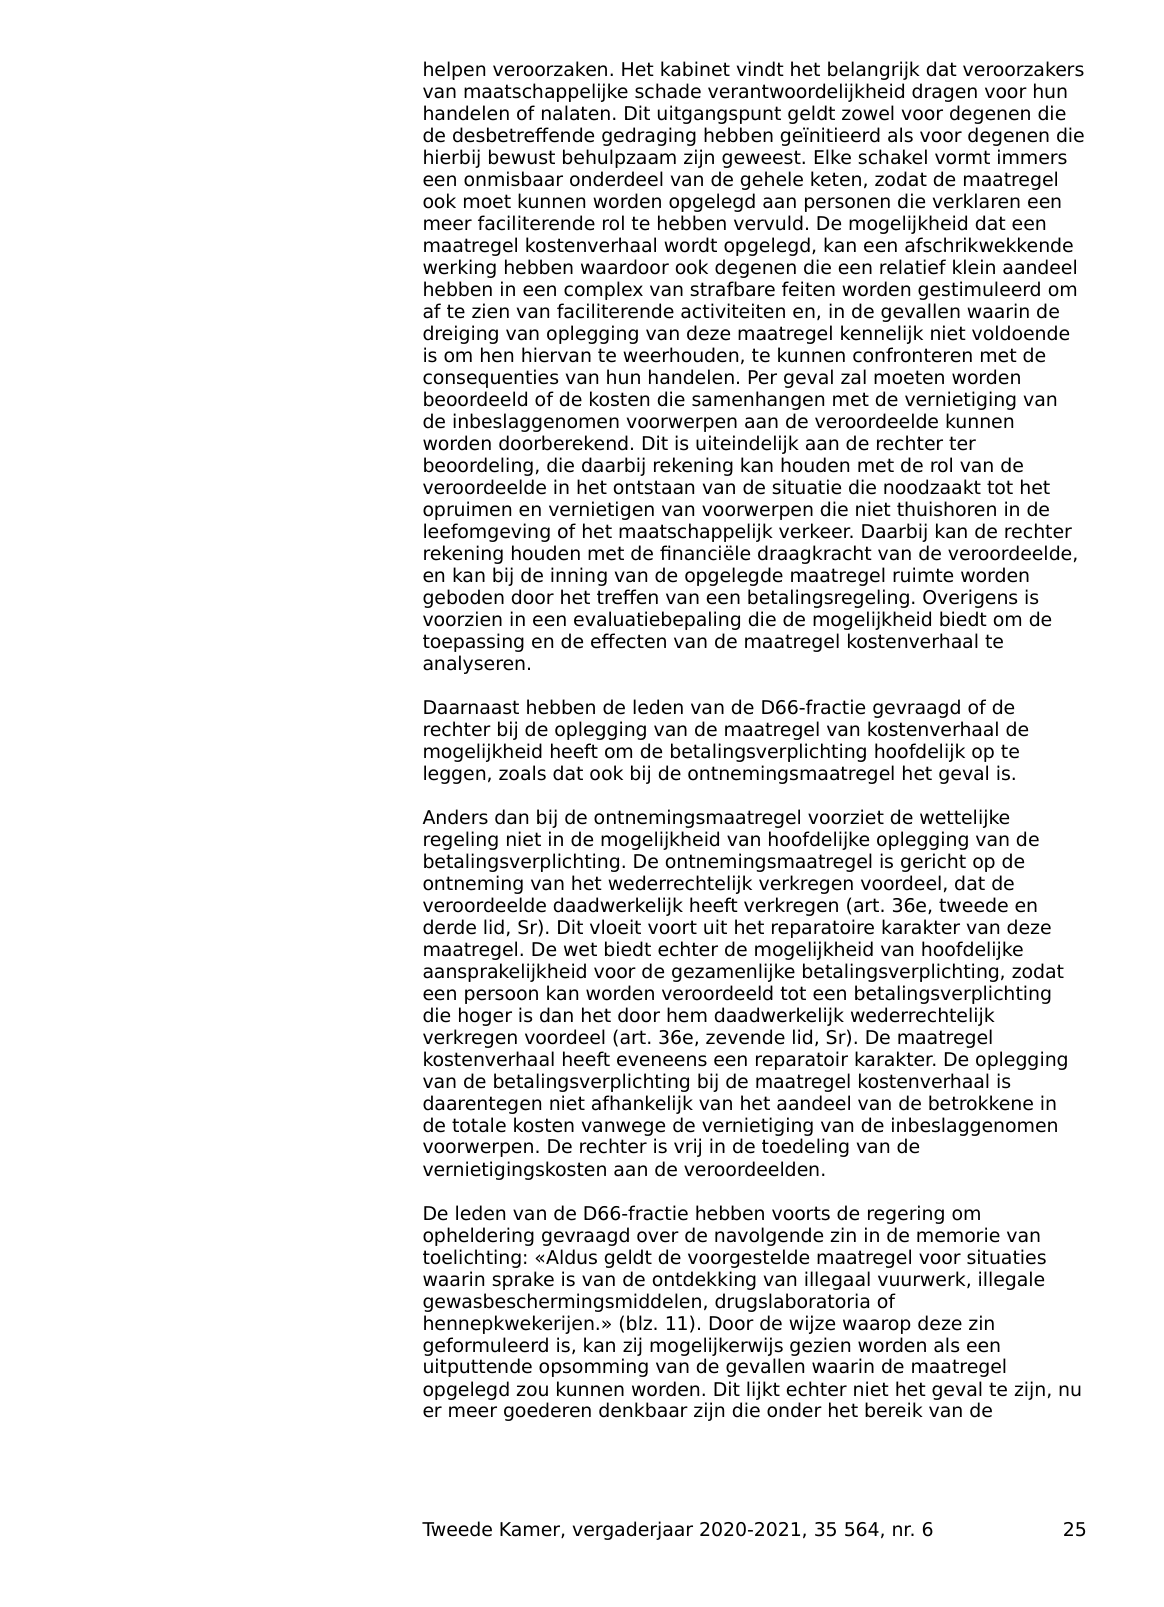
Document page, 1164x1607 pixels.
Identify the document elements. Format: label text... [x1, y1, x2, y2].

text Daarnaast hebben de leden van de D66-fractie gevraagd of de rechter bij de oplegging van de maatregel van kostenverhaal de mogelijkheid heeft om de betalingsverplichting hoofdelijk op te leggen, zoals dat ook bij de ontnemingsmaatregel het geval is. [422, 697, 1087, 784]
text helpen veroorzaken. Het kabinet vindt het belangrijk dat veroorzakers van maatschappelijke schade verantwoordelijkheid dragen voor hun handelen of nalaten. Dit uitgangspunt geldt zowel voor degenen die de desbetreffende gedraging hebben geïnitieerd als voor degenen die hierbij bewust behulpzaam zijn geweest. Elke schakel vormt immers een onmisbaar onderdeel van de gehele keten, zodat de maatregel ook moet kunnen worden opgelegd aan personen die verklaren een meer faciliterende rol te hebben vervuld. De mogelijkheid dat een maatregel kostenverhaal wordt opgelegd, kan een afschrikwekkende werking hebben waardoor ook degenen die een relatief klein aandeel hebben in een complex van strafbare feiten worden gestimuleerd om af te zien van faciliterende activiteiten en, in de gevallen waarin de dreiging van oplegging van deze maatregel kennelijk niet voldoende is om hen hiervan te weerhouden, te kunnen confronteren met de consequenties van hun handelen. Per geval zal moeten worden beoordeeld of de kosten die samenhangen met de vernietiging van de inbeslaggenomen voorwerpen aan de veroordeelde kunnen worden doorberekend. Dit is uiteindelijk aan de rechter ter beoordeling, die daarbij rekening kan houden met de rol van de veroordeelde in het ontstaan van de situatie die noodzaakt tot het opruimen en vernietigen van voorwerpen die niet thuishoren in de leefomgeving of het maatschappelijk verkeer. Daarbij kan de rechter rekening houden met de financiële draagkracht van de veroordeelde, en kan bij de inning van de opgelegde maatregel ruimte worden geboden door het treffen van een betalingsregeling. Overigens is voorzien in een evaluatiebepaling die de mogelijkheid biedt om de toepassing en de effecten van de maatregel kostenverhaal te analyseren. [422, 59, 1087, 674]
text Anders dan bij de ontnemingsmaatregel voorziet de wettelijke regeling niet in de mogelijkheid van hoofdelijke oplegging van de betalingsverplichting. De ontnemingsmaatregel is gericht op de ontneming van het wederrechtelijk verkregen voordeel, dat de veroordeelde daadwerkelijk heeft verkregen (art. 36e, tweede en derde lid, Sr). Dit vloeit voort uit het reparatoire karakter van deze maatregel. De wet biedt echter de mogelijkheid van hoofdelijke aansprakelijkheid voor de gezamenlijke betalingsverplichting, zodat een persoon kan worden veroordeeld tot een betalingsverplichting die hoger is dan het door hem daadwerkelijk wederrechtelijk verkregen voordeel (art. 36e, zevende lid, Sr). De maatregel kostenverhaal heeft eveneens een reparatoir karakter. De oplegging van de betalingsverplichting bij de maatregel kostenverhaal is daarentegen niet afhankelijk van het aandeel van de betrokkene in de totale kosten vanwege de vernietiging van de inbeslaggenomen voorwerpen. De rechter is vrij in de toedeling van de vernietigingskosten aan de veroordeelden. [422, 807, 1087, 1180]
text De leden van de D66-fractie hebben voorts de regering om opheldering gevraagd over de navolgende zin in de memorie van toelichting: «Aldus geldt de voorgestelde maatregel voor situaties waarin sprake is van de ontdekking van illegaal vuurwerk, illegale gewasbeschermingsmiddelen, drugslaboratoria of hennepkwekerijen.» (blz. 11). Door de wijze waarop deze zin geformuleerd is, kan zij mogelijkerwijs gezien worden als een uitputtende opsomming van de gevallen waarin de maatregel opgelegd zou kunnen worden. Dit lijkt echter niet het geval te zijn, nu er meer goederen denkbaar zijn die onder het bereik van de [422, 1203, 1087, 1422]
